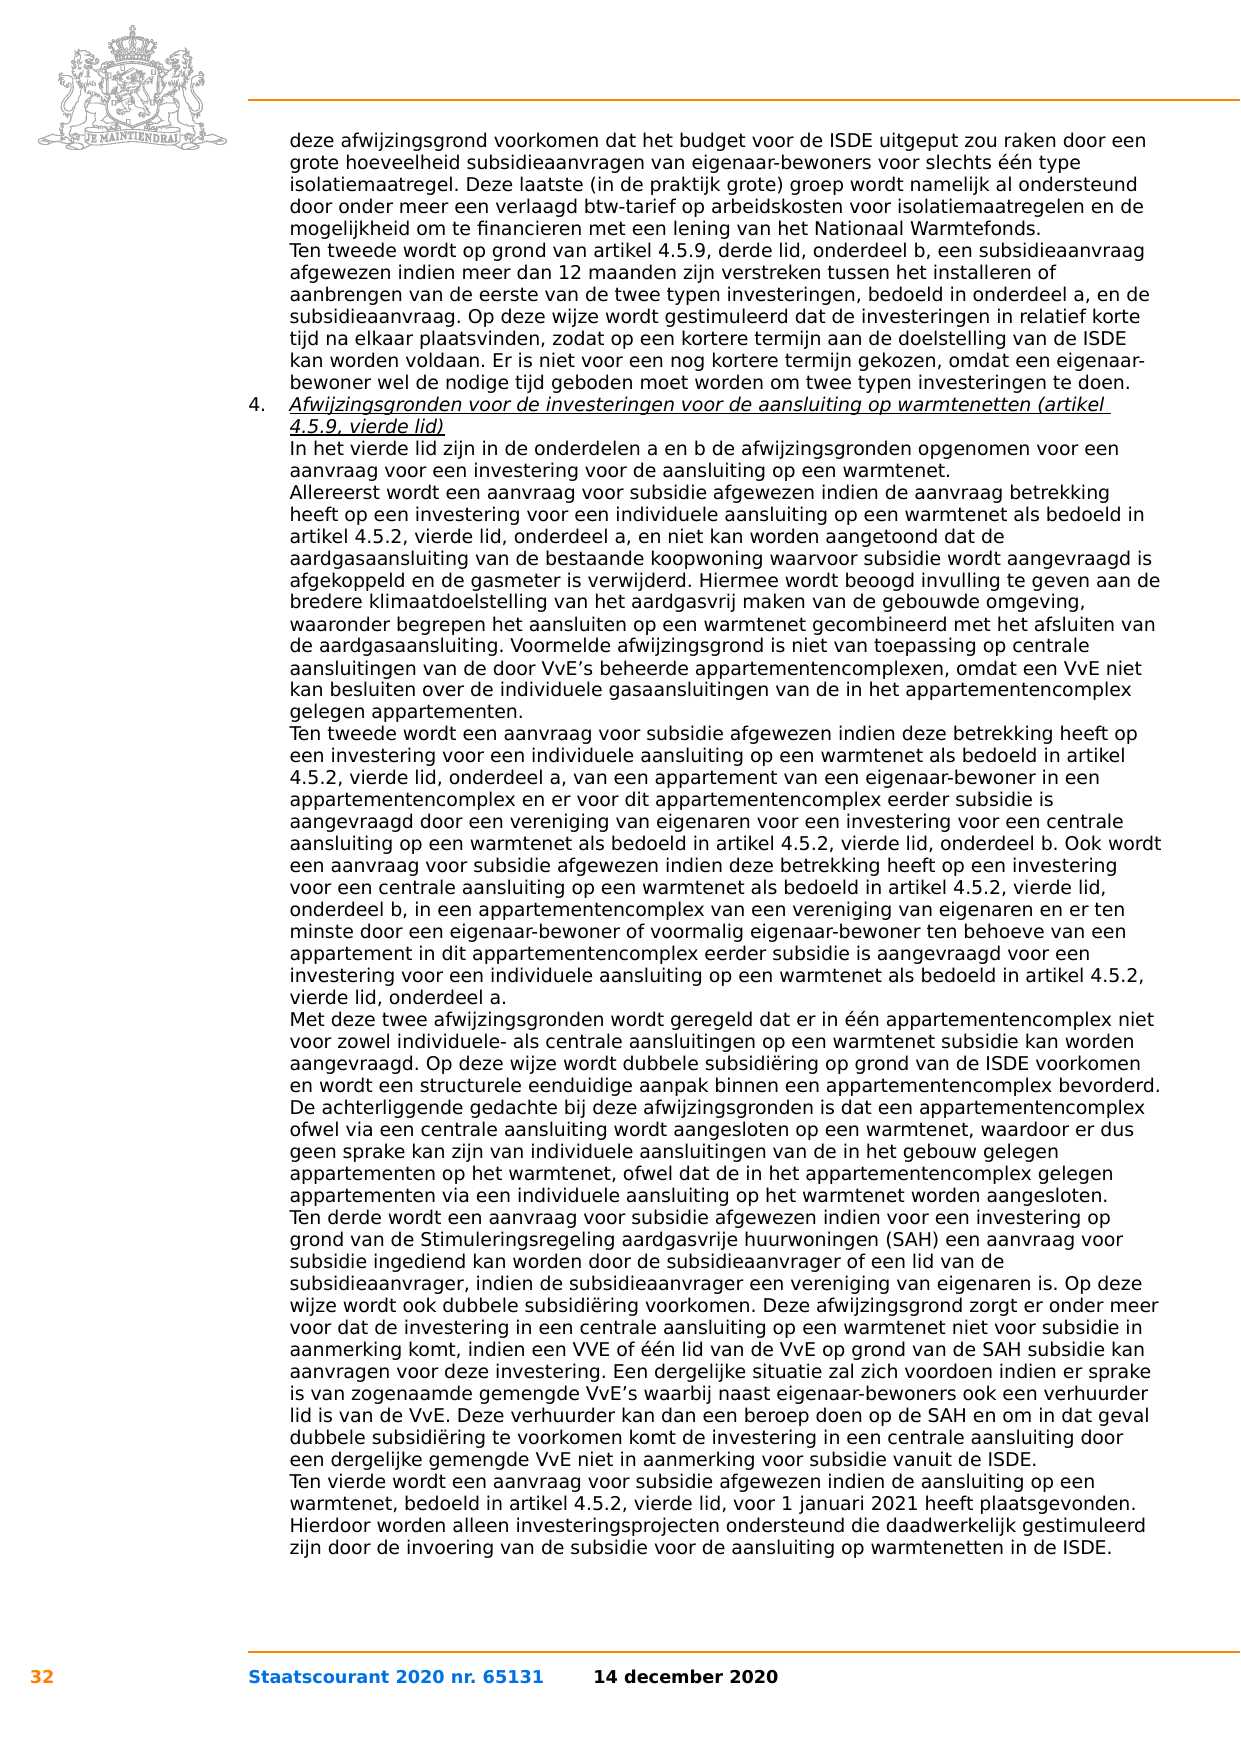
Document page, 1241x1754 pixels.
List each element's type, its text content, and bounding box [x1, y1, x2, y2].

text Met deze twee afwijzingsgronden wordt geregeld dat er in één appartementencomplex niet voor zowel individuele- als centrale aansluitingen op een warmtenet subsidie kan worden aangevraagd. Op deze wijze wordt dubbele subsidiëring op grond van de ISDE voorkomen en wordt een structurele eenduidige aanpak binnen een appartementencomplex bevorderd. De achterliggende gedachte bij deze afwijzingsgronden is dat een appartementencomplex ofwel via een centrale aansluiting wordt aangesloten op een warmtenet, waardoor er dus geen sprake kan zijn van individuele aansluitingen van de in het gebouw gelegen appartementen op het warmtenet, ofwel dat de in het appartementencomplex gelegen appartementen via een individuele aansluiting op het warmtenet worden aangesloten. [289, 1009, 1163, 1207]
text Ten derde wordt een aanvraag voor subsidie afgewezen indien voor een investering op grond van de Stimuleringsregeling aardgasvrije huurwoningen (SAH) een aanvraag voor subsidie ingediend kan worden door de subsidieaanvrager of een lid van de subsidieaanvrager, indien de subsidieaanvrager een vereniging van eigenaren is. Op deze wijze wordt ook dubbele subsidiëring voorkomen. Deze afwijzingsgrond zorgt er onder meer voor dat de investering in een centrale aansluiting op een warmtenet niet voor subsidie in aanmerking komt, indien een VVE of één lid van de VvE op grond van de SAH subsidie kan aanvragen voor deze investering. Een dergelijke situatie zal zich voordoen indien er sprake is van zogenaamde gemengde VvE’s waarbij naast eigenaar-bewoners ook een verhuurder lid is van de VvE. Deze verhuurder kan dan een beroep doen op de SAH en om in dat geval dubbele subsidiëring te voorkomen komt de investering in een centrale aansluiting door een dergelijke gemengde VvE niet in aanmerking voor subsidie vanuit de ISDE. [289, 1207, 1163, 1471]
text Ten tweede wordt een aanvraag voor subsidie afgewezen indien deze betrekking heeft op een investering voor een individuele aansluiting op een warmtenet als bedoeld in artikel 4.5.2, vierde lid, onderdeel a, van een appartement van een eigenaar-bewoner in een appartementencomplex en er voor dit appartementencomplex eerder subsidie is aangevraagd door een vereniging van eigenaren voor een investering voor een centrale aansluiting op een warmtenet als bedoeld in artikel 4.5.2, vierde lid, onderdeel b. Ook wordt een aanvraag voor subsidie afgewezen indien deze betrekking heeft op een investering voor een centrale aansluiting op een warmtenet als bedoeld in artikel 4.5.2, vierde lid, onderdeel b, in een appartementencomplex van een vereniging van eigenaren en er ten minste door een eigenaar-bewoner of voormalig eigenaar-bewoner ten behoeve van een appartement in dit appartementencomplex eerder subsidie is aangevraagd voor een investering voor een individuele aansluiting op een warmtenet als bedoeld in artikel 4.5.2, vierde lid, onderdeel a. [289, 723, 1163, 1009]
picture [38, 25, 227, 150]
text 4. Afwijzingsgronden voor de investeringen voor de aansluiting op warmtenetten (artikel 4.5.9, vierde lid) [248, 394, 1163, 438]
text Allereerst wordt een aanvraag voor subsidie afgewezen indien de aanvraag betrekking heeft op een investering voor een individuele aansluiting op een warmtenet als bedoeld in artikel 4.5.2, vierde lid, onderdeel a, en niet kan worden aangetoond dat de aardgasaansluiting van de bestaande koopwoning waarvoor subsidie wordt aangevraagd is afgekoppeld en de gasmeter is verwijderd. Hiermee wordt beoogd invulling te geven aan de bredere klimaatdoelstelling van het aardgasvrij maken van de gebouwde omgeving, waaronder begrepen het aansluiten op een warmtenet gecombineerd met het afsluiten van de aardgasaansluiting. Voormelde afwijzingsgrond is niet van toepassing op centrale aansluitingen van de door VvE’s beheerde appartementencomplexen, omdat een VvE niet kan besluiten over de individuele gasaansluitingen van de in het appartementencomplex gelegen appartementen. [289, 482, 1163, 723]
text In het vierde lid zijn in de onderdelen a en b de afwijzingsgronden opgenomen voor een aanvraag voor een investering voor de aansluiting op een warmtenet. [289, 438, 1163, 482]
text Ten tweede wordt op grond van artikel 4.5.9, derde lid, onderdeel b, een subsidieaanvraag afgewezen indien meer dan 12 maanden zijn verstreken tussen het installeren of aanbrengen van de eerste van de twee typen investeringen, bedoeld in onderdeel a, en de subsidieaanvraag. Op deze wijze wordt gestimuleerd dat de investeringen in relatief korte tijd na elkaar plaatsvinden, zodat op een kortere termijn aan de doelstelling van de ISDE kan worden voldaan. Er is niet voor een nog kortere termijn gekozen, omdat een eigenaar-bewoner wel de nodige tijd geboden moet worden om twee typen investeringen te doen. [289, 240, 1163, 394]
text deze afwijzingsgrond voorkomen dat het budget voor de ISDE uitgeput zou raken door een grote hoeveelheid subsidieaanvragen van eigenaar-bewoners voor slechts één type isolatiemaatregel. Deze laatste (in de praktijk grote) groep wordt namelijk al ondersteund door onder meer een verlaagd btw-tarief op arbeidskosten voor isolatiemaatregelen en de mogelijkheid om te financieren met een lening van het Nationaal Warmtefonds. [289, 130, 1163, 240]
text Ten vierde wordt een aanvraag voor subsidie afgewezen indien de aansluiting op een warmtenet, bedoeld in artikel 4.5.2, vierde lid, voor 1 januari 2021 heeft plaatsgevonden. Hierdoor worden alleen investeringsprojecten ondersteund die daadwerkelijk gestimuleerd zijn door de invoering van de subsidie voor de aansluiting op warmtenetten in de ISDE. [289, 1471, 1163, 1558]
